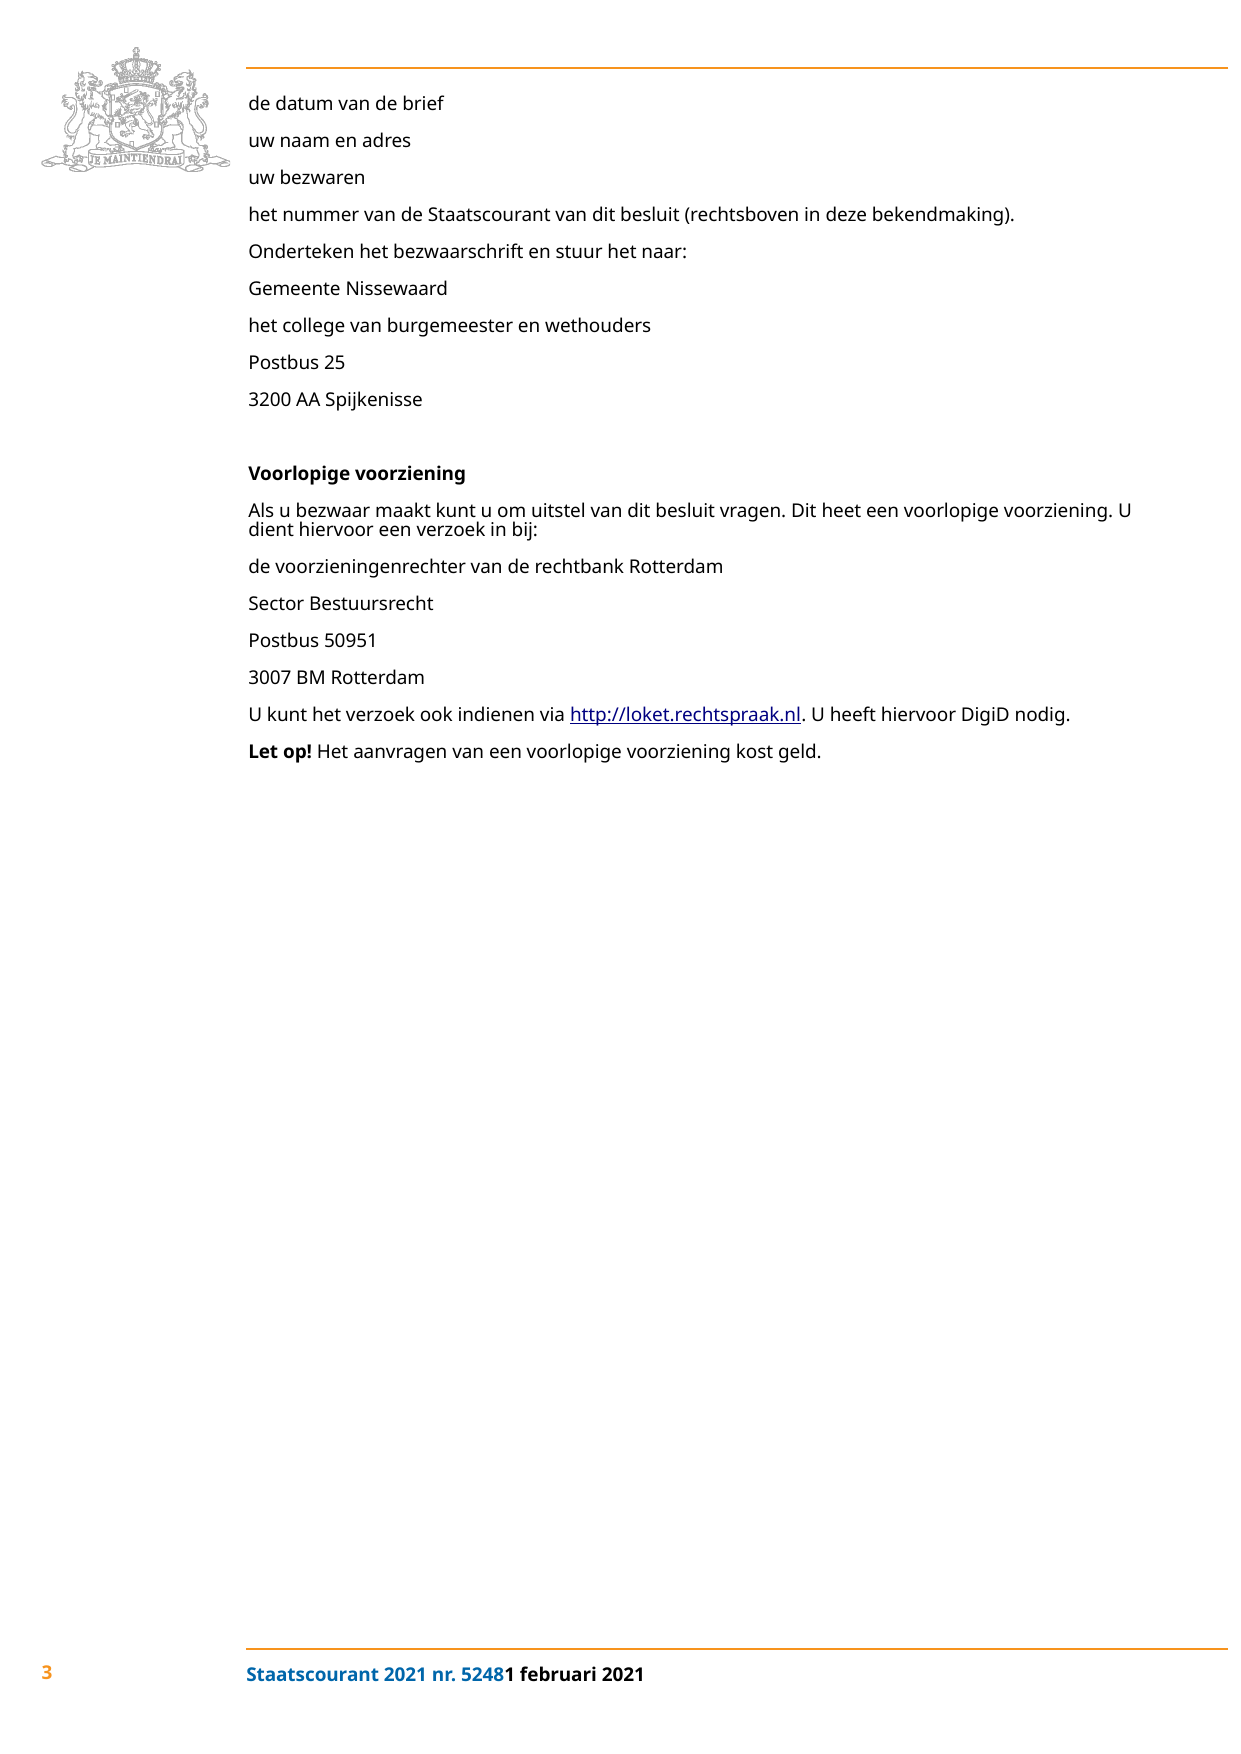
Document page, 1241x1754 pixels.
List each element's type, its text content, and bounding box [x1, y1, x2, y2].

text 3007 BM Rotterdam [248, 669, 1152, 688]
text Postbus 50951 [248, 632, 1152, 651]
text uw bezwaren [248, 169, 1152, 188]
text 3200 AA Spijkenisse [248, 391, 1152, 410]
text Let op! Het aanvragen van een voorlopige voorziening kost geld. [248, 743, 1152, 762]
text uw naam en adres [248, 132, 1152, 151]
text Sector Bestuursrecht [248, 595, 1152, 614]
text Gemeente Nissewaard [248, 280, 1152, 299]
text Voorlopige voorziening [248, 464, 1152, 484]
picture [41, 47, 231, 172]
text de voorzieningenrechter van de rechtbank Rotterdam [248, 558, 1152, 577]
text het college van burgemeester en wethouders [248, 317, 1152, 336]
text Postbus 25 [248, 354, 1152, 373]
text U kunt het verzoek ook indienen via http://loket.rechtspraak.nl. U heeft hiervoor DigiD nodig. [248, 706, 1152, 725]
text Als u bezwaar maakt kunt u om uitstel van dit besluit vragen. Dit heet een voorlopige voorziening. U dient hiervoor een verzoek in bij: [248, 502, 1152, 540]
text Onderteken het bezwaarschrift en stuur het naar: [248, 243, 1152, 262]
text het nummer van de Staatscourant van dit besluit (rechtsboven in deze bekendmaking). [248, 206, 1152, 225]
text de datum van de brief [248, 95, 1152, 114]
